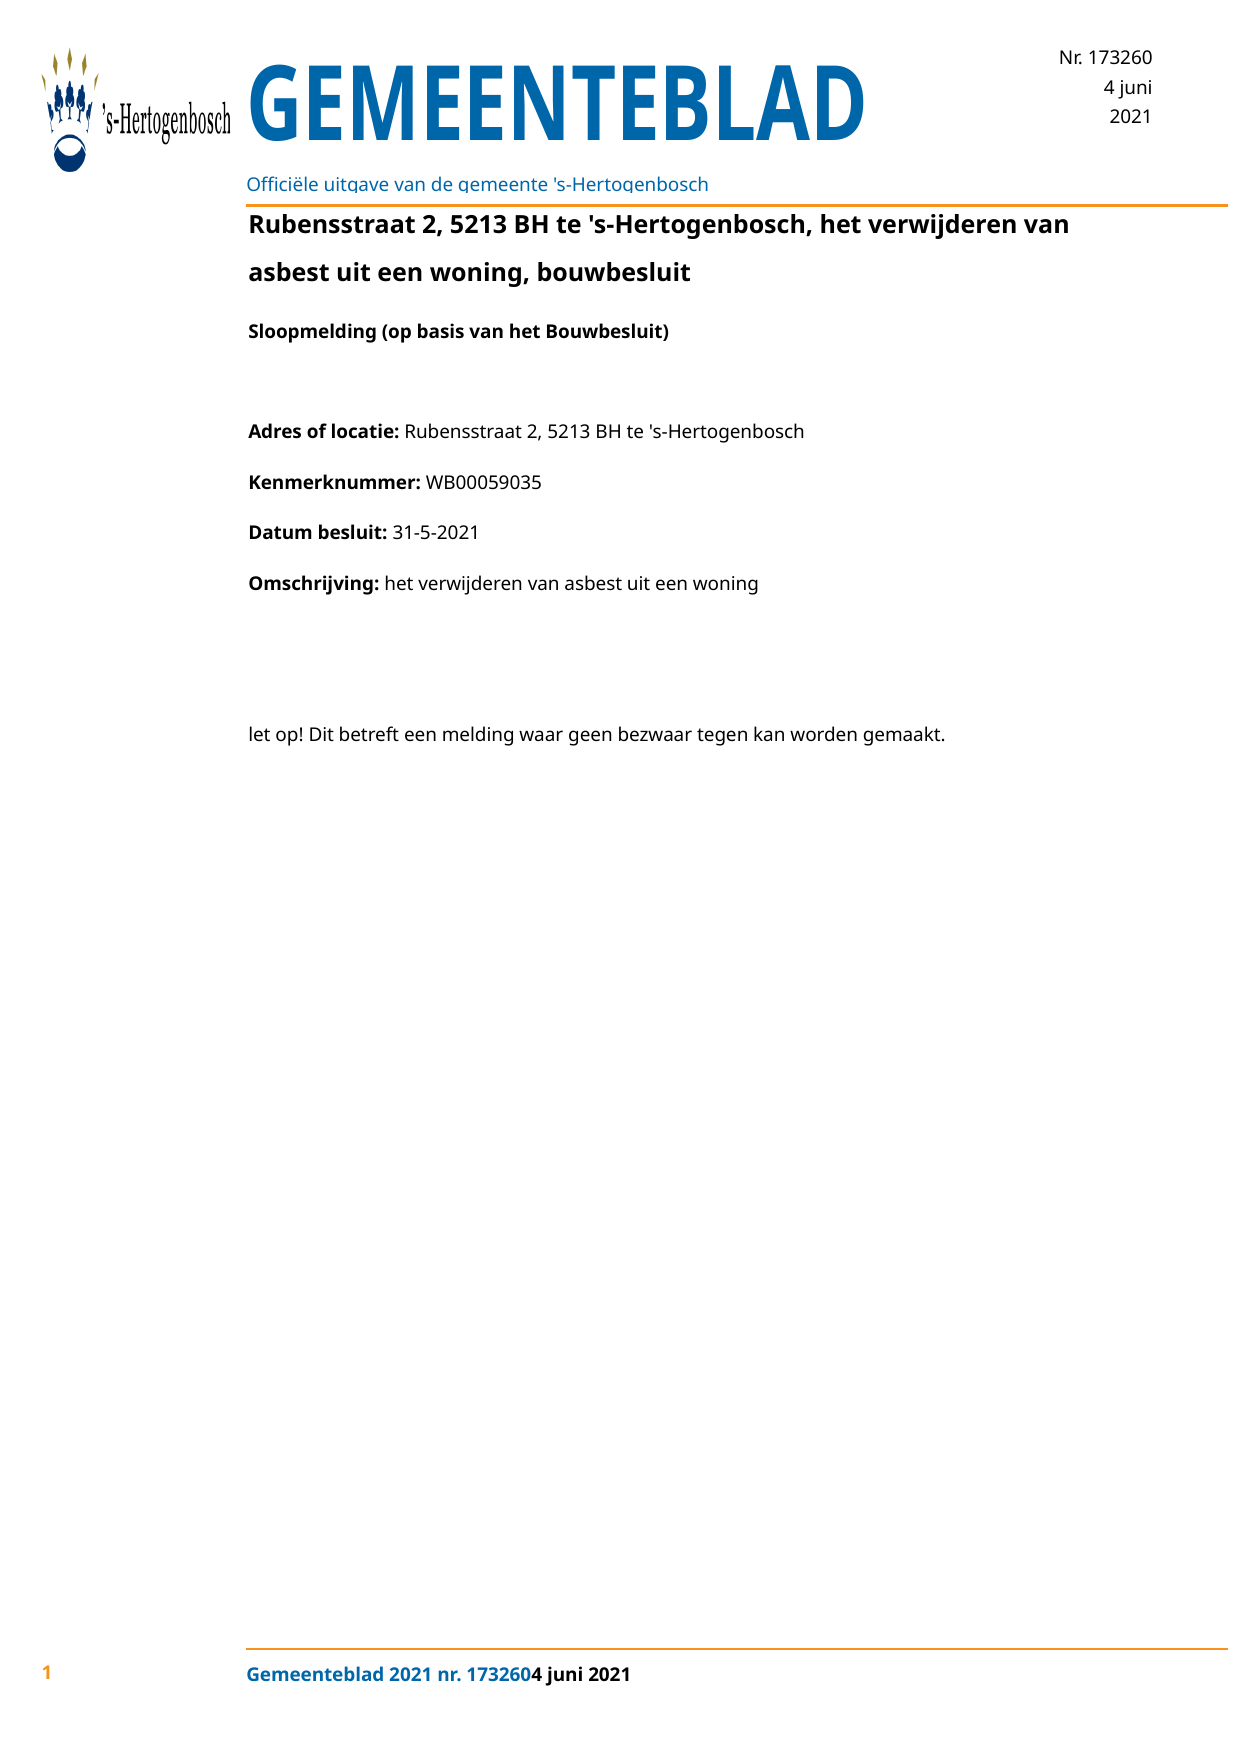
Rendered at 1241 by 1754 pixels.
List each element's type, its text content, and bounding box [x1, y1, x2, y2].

text Adres of locatie: Rubensstraat 2, 5213 BH te 's-Hertogenbosch [248, 419, 1152, 444]
text Omschrijving: het verwijderen van asbest uit een woning [248, 570, 1152, 596]
picture [41, 47, 231, 172]
text Kenmerknummer: WB00059035 [248, 469, 1152, 495]
text Sloopmelding (op basis van het Bouwbesluit) [248, 318, 1152, 344]
text let op! Dit betreft een melding waar geen bezwaar tegen kan worden gemaakt. [248, 721, 1152, 747]
text Rubensstraat 2, 5213 BH te 's-Hertogenbosch, het verwijderen van asbest uit een woning, bouwbesluit [248, 207, 1152, 288]
text Datum besluit: 31-5-2021 [248, 519, 1152, 545]
